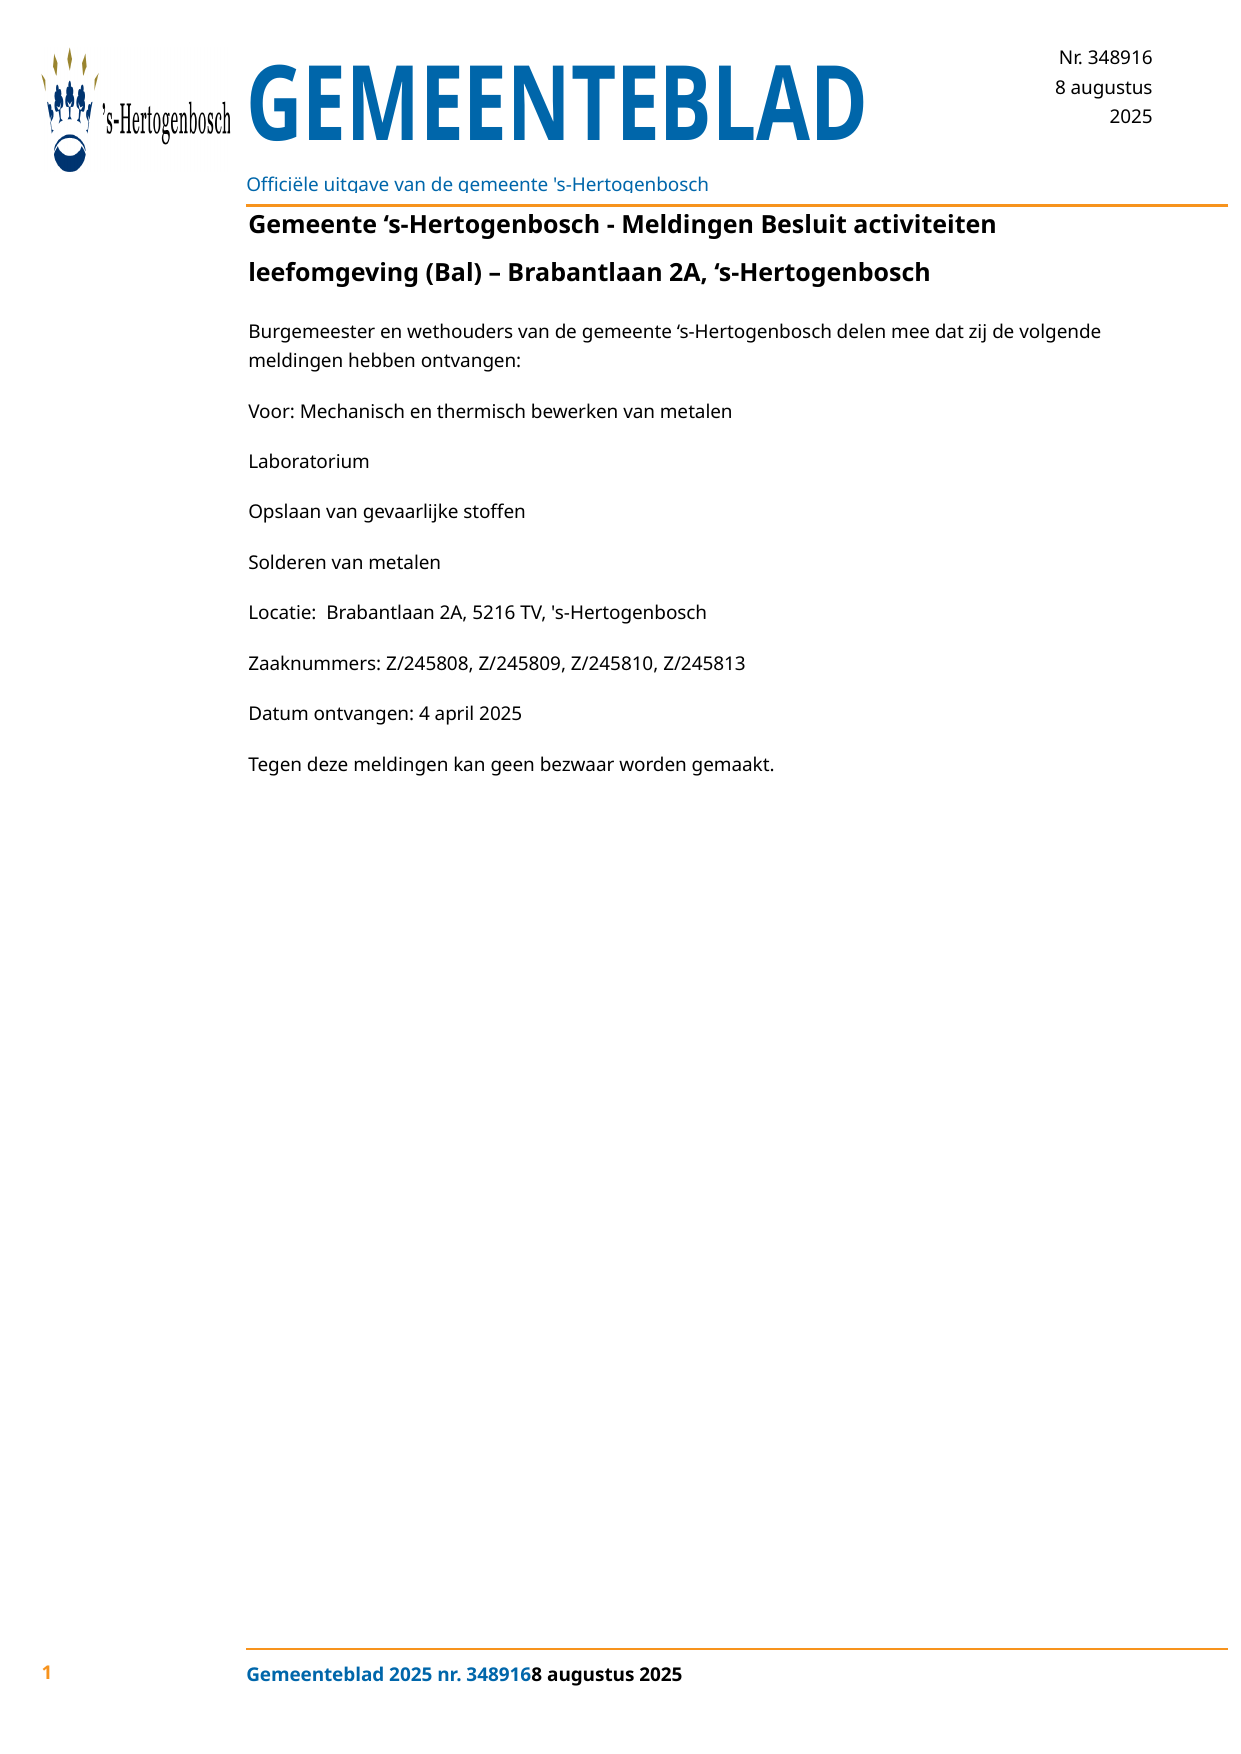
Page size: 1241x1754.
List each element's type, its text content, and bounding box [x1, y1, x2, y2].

text Gemeente ‘s-Hertogenbosch - Meldingen Besluit activiteiten leefomgeving (Bal) – Brabantlaan 2A, ‘s-Hertogenbosch [248, 207, 1152, 288]
text Opslaan van gevaarlijke stoffen [248, 499, 1152, 524]
text Solderen van metalen [248, 549, 1152, 575]
text Locatie: Brabantlaan 2A, 5216 TV, 's-Hertogenbosch [248, 599, 1152, 625]
text Zaaknummers: Z/245808, Z/245809, Z/245810, Z/245813 [248, 650, 1152, 676]
text Burgemeester en wethouders van de gemeente ‘s-Hertogenbosch delen mee dat zij de volgende meldingen hebben ontvangen: [248, 318, 1152, 373]
text Tegen deze meldingen kan geen bezwaar worden gemaakt. [248, 751, 1152, 777]
text Voor: Mechanisch en thermisch bewerken van metalen [248, 398, 1152, 424]
picture [41, 47, 231, 172]
text Datum ontvangen: 4 april 2025 [248, 700, 1152, 726]
text Laboratorium [248, 448, 1152, 474]
